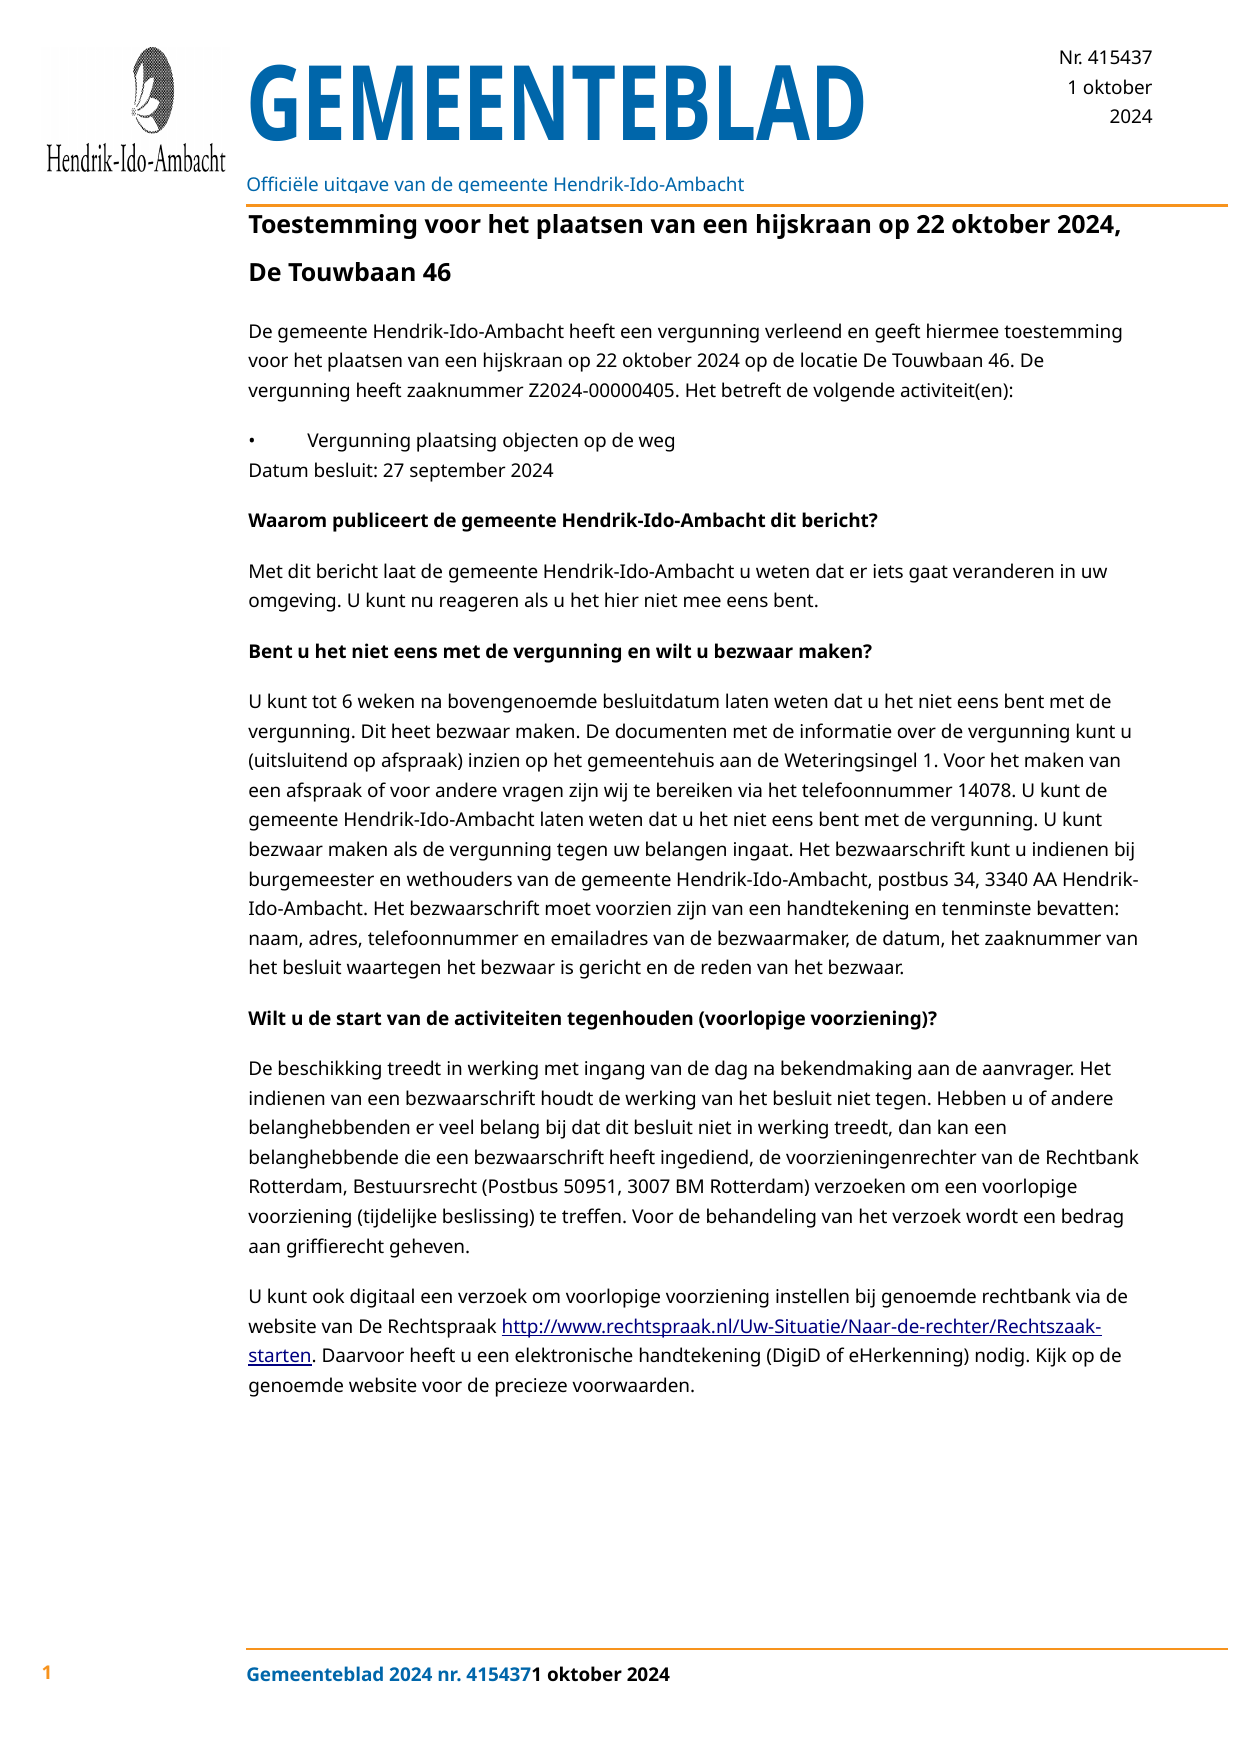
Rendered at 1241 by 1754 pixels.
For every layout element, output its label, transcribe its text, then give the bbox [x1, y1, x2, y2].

text Bent u het niet eens met de vergunning en wilt u bezwaar maken? [248, 638, 1152, 664]
text Met dit bericht laat de gemeente Hendrik-Ido-Ambacht u weten dat er iets gaat veranderen in uw omgeving. U kunt nu reageren als u het hier niet mee eens bent. [248, 558, 1152, 613]
text Toestemming voor het plaatsen van een hijskraan op 22 oktober 2024, De Touwbaan 46 [248, 207, 1152, 288]
list Vergunning plaatsing objecten op de weg [248, 427, 1152, 453]
text Waarom publiceert de gemeente Hendrik-Ido-Ambacht dit bericht? [248, 507, 1152, 533]
text De beschikking treedt in werking met ingang van de dag na bekendmaking aan de aanvrager. Het indienen van een bezwaarschrift houdt de werking van het besluit niet tegen. Hebben u of andere belanghebbenden er veel belang bij dat dit besluit niet in werking treedt, dan kan een belanghebbende die een bezwaarschrift heeft ingediend, de voorzieningenrechter van de Rechtbank Rotterdam, Bestuursrecht (Postbus 50951, 3007 BM Rotterdam) verzoeken om een voorlopige voorziening (tijdelijke beslissing) te treffen. Voor de behandeling van het verzoek wordt een bedrag aan griffierecht geheven. [248, 1055, 1152, 1259]
text De gemeente Hendrik-Ido-Ambacht heeft een vergunning verleend en geeft hiermee toestemming voor het plaatsen van een hijskraan op 22 oktober 2024 op de locatie De Touwbaan 46. De vergunning heeft zaaknummer Z2024-00000405. Het betreft de volgende activiteit(en): [248, 318, 1152, 403]
picture [41, 47, 231, 172]
text Datum besluit: 27 september 2024 [248, 457, 1152, 483]
text Wilt u de start van de activiteiten tegenhouden (voorlopige voorziening)? [248, 1005, 1152, 1031]
text U kunt ook digitaal een verzoek om voorlopige voorziening instellen bij genoemde rechtbank via de website van De Rechtspraak http://www.rechtspraak.nl/Uw-Situatie/Naar-de-rechter/Rechtszaak-starten. Daarvoor heeft u een elektronische handtekening (DigiD of eHerkenning) nodig. Kijk op de genoemde website voor de precieze voorwaarden. [248, 1283, 1152, 1398]
text U kunt tot 6 weken na bovengenoemde besluitdatum laten weten dat u het niet eens bent met de vergunning. Dit heet bezwaar maken. De documenten met de informatie over de vergunning kunt u (uitsluitend op afspraak) inzien op het gemeentehuis aan de Weteringsingel 1. Voor het maken van een afspraak of voor andere vragen zijn wij te bereiken via het telefoonnummer 14078. U kunt de gemeente Hendrik-Ido-Ambacht laten weten dat u het niet eens bent met de vergunning. U kunt bezwaar maken als de vergunning tegen uw belangen ingaat. Het bezwaarschrift kunt u indienen bij burgemeester en wethouders van de gemeente Hendrik-Ido-Ambacht, postbus 34, 3340 AA Hendrik-Ido-Ambacht. Het bezwaarschrift moet voorzien zijn van een handtekening en tenminste bevatten: naam, adres, telefoonnummer en emailadres van de bezwaarmaker, de datum, het zaaknummer van het besluit waartegen het bezwaar is gericht en de reden van het bezwaar. [248, 688, 1152, 980]
